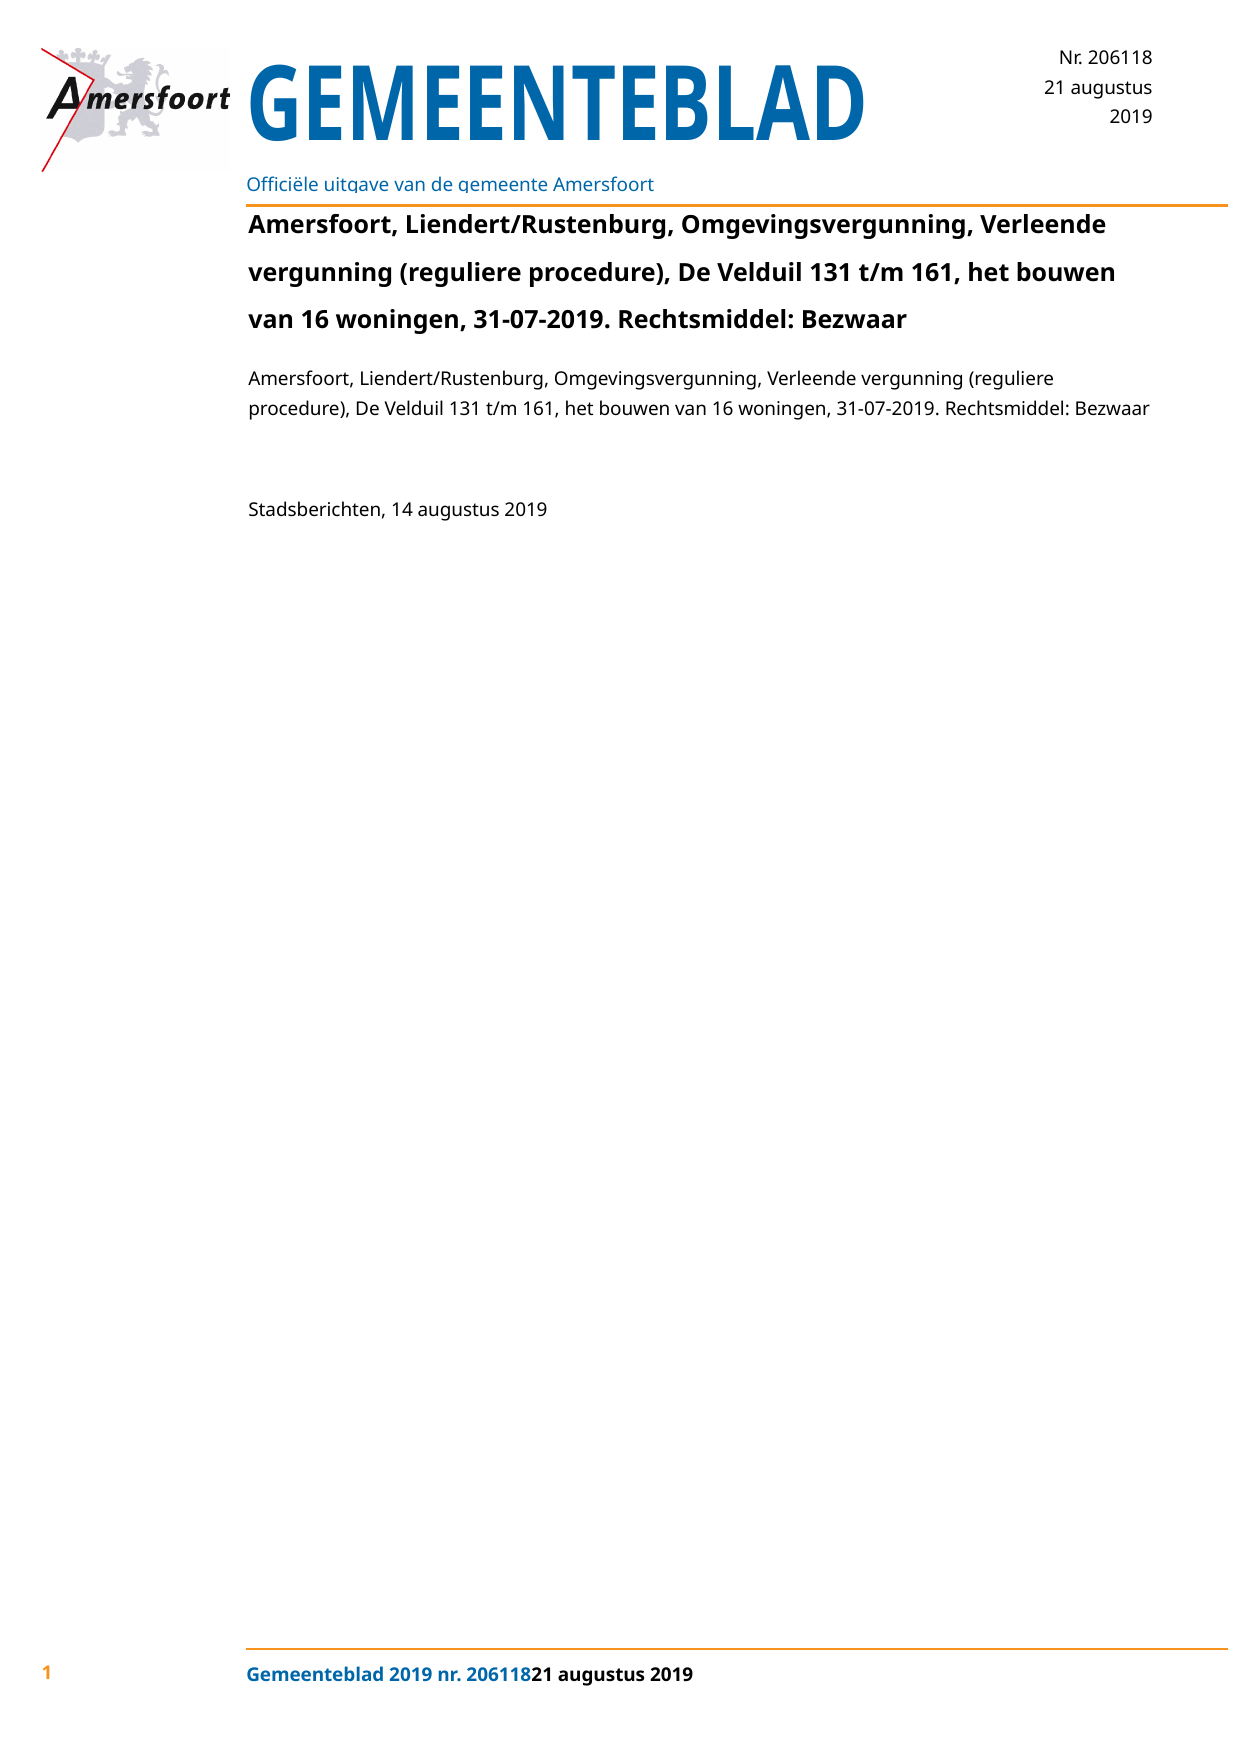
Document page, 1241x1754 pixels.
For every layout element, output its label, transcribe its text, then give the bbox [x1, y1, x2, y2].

picture [41, 47, 231, 172]
text Amersfoort, Liendert/Rustenburg, Omgevingsvergunning, Verleende vergunning (reguliere procedure), De Velduil 131 t/m 161, het bouwen van 16 woningen, 31-07-2019. Rechtsmiddel: Bezwaar [248, 207, 1152, 336]
text Amersfoort, Liendert/Rustenburg, Omgevingsvergunning, Verleende vergunning (reguliere procedure), De Velduil 131 t/m 161, het bouwen van 16 woningen, 31-07-2019. Rechtsmiddel: Bezwaar [248, 366, 1152, 421]
text Stadsberichten, 14 augustus 2019 [248, 496, 1152, 522]
